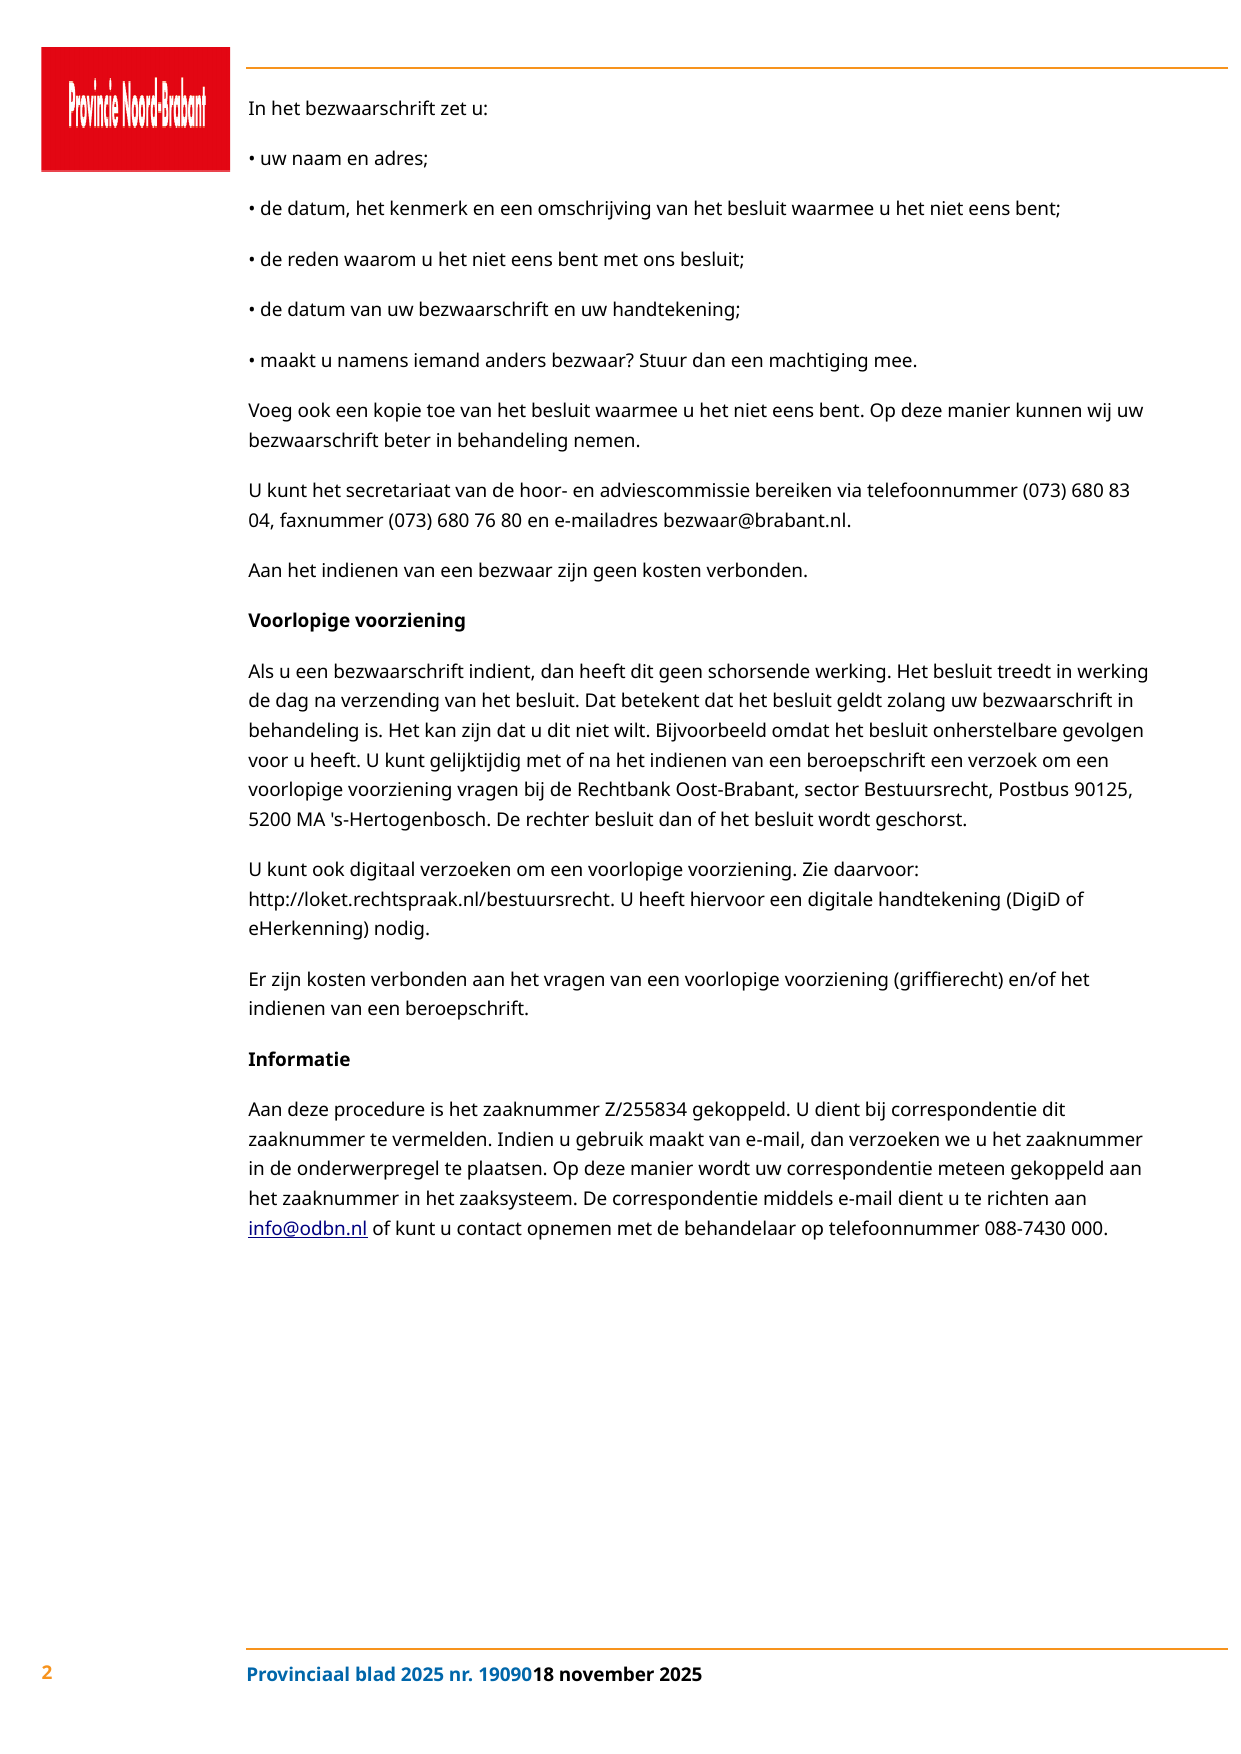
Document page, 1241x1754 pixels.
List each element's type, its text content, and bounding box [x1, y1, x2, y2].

text Er zijn kosten verbonden aan het vragen van een voorlopige voorziening (griffierecht) en/of het indienen van een beroepschrift. [248, 966, 1152, 1021]
text In het bezwaarschrift zet u: [248, 95, 1152, 121]
text • de reden waarom u het niet eens bent met ons besluit; [248, 246, 1152, 272]
text Aan deze procedure is het zaaknummer Z/255834 gekoppeld. U dient bij correspondentie dit zaaknummer te vermelden. Indien u gebruik maakt van e-mail, dan verzoeken we u het zaaknummer in de onderwerpregel te plaatsen. Op deze manier wordt uw correspondentie meteen gekoppeld aan het zaaknummer in het zaaksysteem. De correspondentie middels e-mail dient u te richten aan info@odbn.nl of kunt u contact opnemen met de behandelaar op telefoonnummer 088-7430 000. [248, 1096, 1152, 1241]
text • de datum van uw bezwaarschrift en uw handtekening; [248, 296, 1152, 322]
text Aan het indienen van een bezwaar zijn geen kosten verbonden. [248, 557, 1152, 583]
text Voorlopige voorziening [248, 608, 1152, 633]
picture [41, 47, 231, 172]
text U kunt ook digitaal verzoeken om een voorlopige voorziening. Zie daarvoor: http://loket.rechtspraak.nl/bestuursrecht. U heeft hiervoor een digitale handtekening (DigiD of eHerkenning) nodig. [248, 856, 1152, 941]
text Als u een bezwaarschrift indient, dan heeft dit geen schorsende werking. Het besluit treedt in werking de dag na verzending van het besluit. Dat betekent dat het besluit geldt zolang uw bezwaarschrift in behandeling is. Het kan zijn dat u dit niet wilt. Bijvoorbeeld omdat het besluit onherstelbare gevolgen voor u heeft. U kunt gelijktijdig met of na het indienen van een beroepschrift een verzoek om een voorlopige voorziening vragen bij de Rechtbank Oost-Brabant, sector Bestuursrecht, Postbus 90125, 5200 MA 's‑Hertogenbosch. De rechter besluit dan of het besluit wordt geschorst. [248, 658, 1152, 832]
text • maakt u namens iemand anders bezwaar? Stuur dan een machtiging mee. [248, 347, 1152, 373]
text Informatie [248, 1046, 1152, 1072]
text • de datum, het kenmerk en een omschrijving van het besluit waarmee u het niet eens bent; [248, 196, 1152, 221]
text Voeg ook een kopie toe van het besluit waarmee u het niet eens bent. Op deze manier kunnen wij uw bezwaarschrift beter in behandeling nemen. [248, 397, 1152, 453]
text • uw naam en adres; [248, 145, 1152, 171]
text U kunt het secretariaat van de hoor- en adviescommissie bereiken via telefoonnummer (073) 680 83 04, faxnummer (073) 680 76 80 en e-mailadres bezwaar@brabant.nl. [248, 477, 1152, 533]
